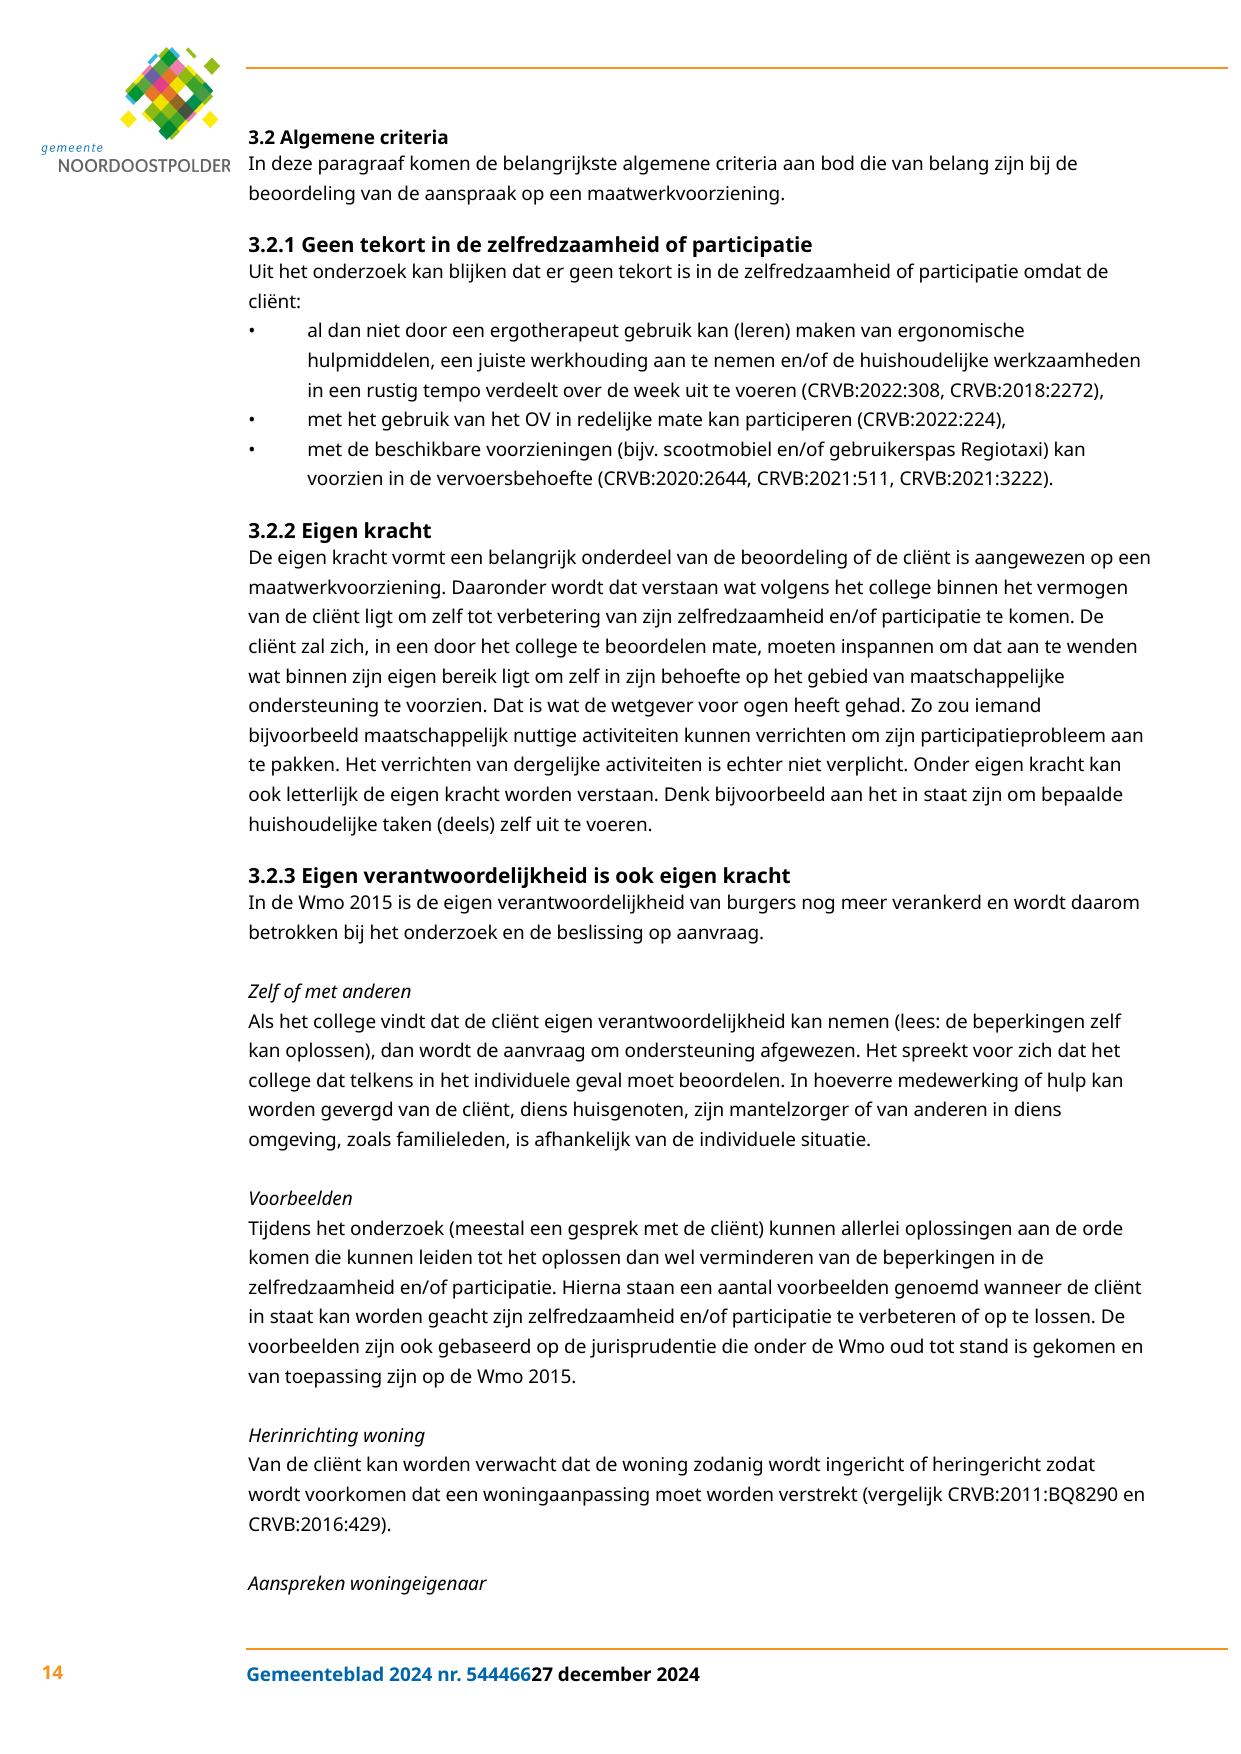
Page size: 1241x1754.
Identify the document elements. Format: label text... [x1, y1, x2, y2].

text Van de cliënt kan worden verwacht dat de woning zodanig wordt ingericht of heringericht zodat wordt voorkomen dat een woningaanpassing moet worden verstrekt (vergelijk CRVB:2011:BQ8290 en CRVB:2016:429). [248, 1452, 1152, 1537]
text Tijdens het onderzoek (meestal een gesprek met de cliënt) kunnen allerlei oplossingen aan de orde komen die kunnen leiden tot het oplossen dan wel verminderen van de beperkingen in de zelfredzaamheid en/of participatie. Hierna staan een aantal voorbeelden genoemd wanneer de cliënt in staat kan worden geacht zijn zelfredzaamheid en/of participatie te verbeteren of op te lossen. De voorbeelden zijn ook gebaseerd op de jurisprudentie die onder de Wmo oud tot stand is gekomen en van toepassing zijn op de Wmo 2015. [248, 1215, 1152, 1389]
text Aanspreken woningeigenaar [248, 1570, 1152, 1596]
text Als het college vindt dat de cliënt eigen verantwoordelijkheid kan nemen (lees: de beperkingen zelf kan oplossen), dan wordt de aanvraag om ondersteuning afgewezen. Het spreekt voor zich dat het college dat telkens in het individuele geval moet beoordelen. In hoeverre medewerking of hulp kan worden gevergd van de cliënt, diens huisgenoten, zijn mantelzorger of van anderen in diens omgeving, zoals familieleden, is afhankelijk van de individuele situatie. [248, 1008, 1152, 1152]
picture [41, 47, 231, 172]
text In deze paragraaf komen de belangrijkste algemene criteria aan bod die van belang zijn bij de beoordeling van de aanspraak op een maatwerkvoorziening. [248, 150, 1152, 205]
text Voorbeelden [248, 1185, 1152, 1211]
list met het gebruik van het OV in redelijke mate kan participeren (CRVB:2022:224), [248, 406, 1152, 432]
text Uit het onderzoek kan blijken dat er geen tekort is in de zelfredzaamheid of participatie omdat de cliënt: [248, 258, 1152, 314]
text 3.2.1 Geen tekort in de zelfredzaamheid of participatie [248, 230, 1152, 258]
text Zelf of met anderen [248, 978, 1152, 1004]
text In de Wmo 2015 is de eigen verantwoordelijkheid van burgers nog meer verankerd en wordt daarom betrokken bij het onderzoek en de beslissing op aanvraag. [248, 889, 1152, 945]
list met de beschikbare voorzieningen (bijv. scootmobiel en/of gebruikerspas Regiotaxi) kan voorzien in de vervoersbehoefte (CRVB:2020:2644, CRVB:2021:511, CRVB:2021:3222). [248, 436, 1152, 491]
text 3.2 Algemene criteria [248, 124, 1152, 150]
text 3.2.3 Eigen verantwoordelijkheid is ook eigen kracht [248, 861, 1152, 889]
text Herinrichting woning [248, 1422, 1152, 1448]
text De eigen kracht vormt een belangrijk onderdeel van de beoordeling of de cliënt is aangewezen op een maatwerkvoorziening. Daaronder wordt dat verstaan wat volgens het college binnen het vermogen van de cliënt ligt om zelf tot verbetering van zijn zelfredzaamheid en/of participatie te komen. De cliënt zal zich, in een door het college te beoordelen mate, moeten inspannen om dat aan te wenden wat binnen zijn eigen bereik ligt om zelf in zijn behoefte op het gebied van maatschappelijke ondersteuning te voorzien. Dat is wat de wetgever voor ogen heeft gehad. Zo zou iemand bijvoorbeeld maatschappelijk nuttige activiteiten kunnen verrichten om zijn participatieprobleem aan te pakken. Het verrichten van dergelijke activiteiten is echter niet verplicht. Onder eigen kracht kan ook letterlijk de eigen kracht worden verstaan. Denk bijvoorbeeld aan het in staat zijn om bepaalde huishoudelijke taken (deels) zelf uit te voeren. [248, 544, 1152, 836]
list al dan niet door een ergotherapeut gebruik kan (leren) maken van ergonomische hulpmiddelen, een juiste werkhouding aan te nemen en/of de huishoudelijke werkzaamheden in een rustig tempo verdeelt over de week uit te voeren (CRVB:2022:308, CRVB:2018:2272), [248, 318, 1152, 403]
text 3.2.2 Eigen kracht [248, 516, 1152, 544]
